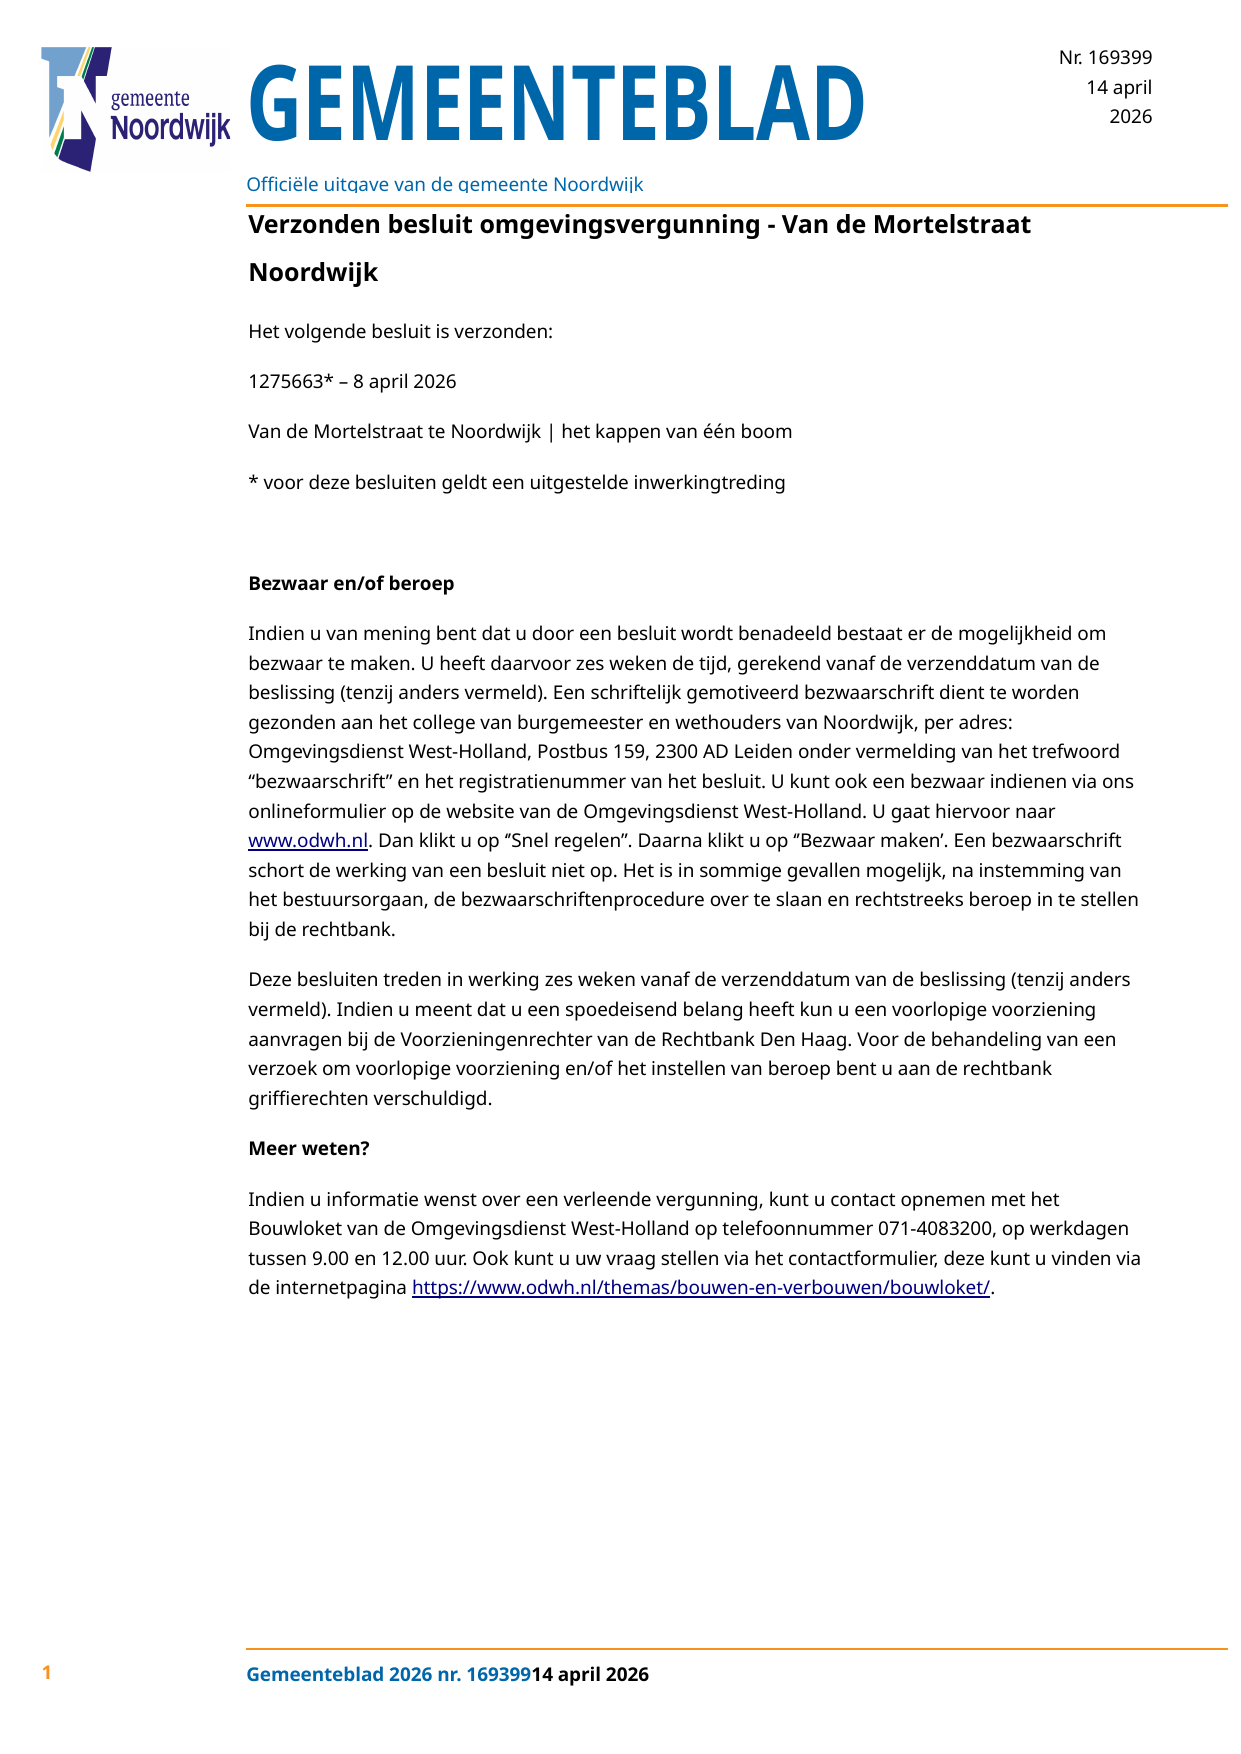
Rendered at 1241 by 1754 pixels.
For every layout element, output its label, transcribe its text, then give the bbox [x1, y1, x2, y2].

text Verzonden besluit omgevingsvergunning - Van de Mortelstraat Noordwijk [248, 207, 1152, 288]
text Het volgende besluit is verzonden: [248, 318, 1152, 344]
text 1275663* – 8 april 2026 [248, 368, 1152, 394]
text Meer weten? [248, 1135, 1152, 1161]
picture [41, 47, 231, 172]
text Deze besluiten treden in werking zes weken vanaf de verzenddatum van de beslissing (tenzij anders vermeld). Indien u meent dat u een spoedeisend belang heeft kun u een voorlopige voorziening aanvragen bij de Voorzieningenrechter van de Rechtbank Den Haag. Voor de behandeling van een verzoek om voorlopige voorziening en/of het instellen van beroep bent u aan de rechtbank griffierechten verschuldigd. [248, 967, 1152, 1111]
text * voor deze besluiten geldt een uitgestelde inwerkingtreding [248, 469, 1152, 495]
text Indien u van mening bent dat u door een besluit wordt benadeeld bestaat er de mogelijkheid om bezwaar te maken. U heeft daarvoor zes weken de tijd, gerekend vanaf de verzenddatum van de beslissing (tenzij anders vermeld). Een schriftelijk gemotiveerd bezwaarschrift dient te worden gezonden aan het college van burgemeester en wethouders van Noordwijk, per adres: Omgevingsdienst West-Holland, Postbus 159, 2300 AD Leiden onder vermelding van het trefwoord “bezwaarschrift” en het registratienummer van het besluit. U kunt ook een bezwaar indienen via ons onlineformulier op de website van de Omgevingsdienst West-Holland. U gaat hiervoor naar www.odwh.nl. Dan klikt u op ‘’Snel regelen”. Daarna klikt u op ‘’Bezwaar maken’. Een bezwaarschrift schort de werking van een besluit niet op. Het is in sommige gevallen mogelijk, na instemming van het bestuursorgaan, de bezwaarschriftenprocedure over te slaan en rechtstreeks beroep in te stellen bij de rechtbank. [248, 620, 1152, 942]
text Van de Mortelstraat te Noordwijk | het kappen van één boom [248, 419, 1152, 444]
text Bezwaar en/of beroep [248, 570, 1152, 596]
text Indien u informatie wenst over een verleende vergunning, kunt u contact opnemen met het Bouwloket van de Omgevingsdienst West-Holland op telefoonnummer 071-4083200, op werkdagen tussen 9.00 en 12.00 uur. Ook kunt u uw vraag stellen via het contactformulier, deze kunt u vinden via de internetpagina https://www.odwh.nl/themas/bouwen-en-verbouwen/bouwloket/. [248, 1186, 1152, 1300]
